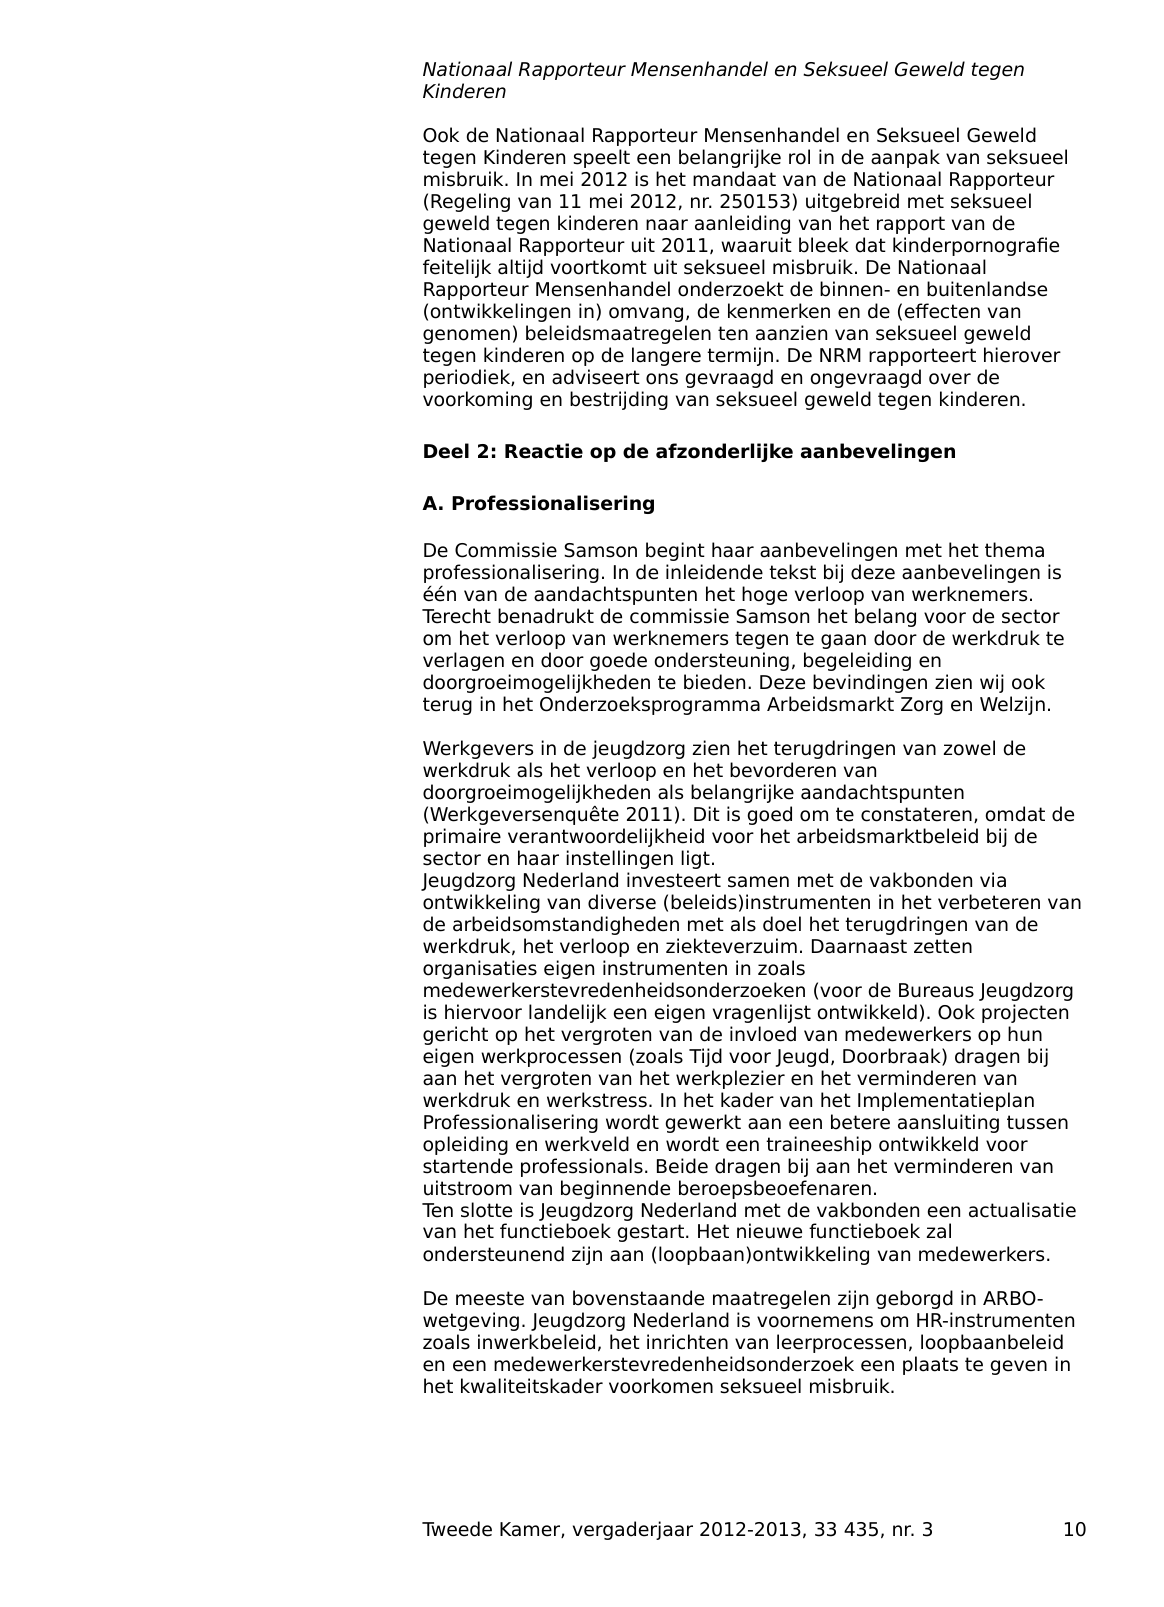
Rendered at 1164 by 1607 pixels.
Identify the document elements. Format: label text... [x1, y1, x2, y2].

subtitle Deel 2: Reactie op de afzonderlijke aanbevelingen [422, 441, 1087, 463]
text De meeste van bovenstaande maatregelen zijn geborgd in ARBO-wetgeving. Jeugdzorg Nederland is voornemens om HR-instrumenten zoals inwerkbeleid, het inrichten van leerprocessen, loopbaanbeleid en een medewerkerstevredenheidsonderzoek een plaats te geven in het kwaliteitskader voorkomen seksueel misbruik. [422, 1288, 1087, 1397]
text Ten slotte is Jeugdzorg Nederland met de vakbonden een actualisatie van het functieboek gestart. Het nieuwe functieboek zal ondersteunend zijn aan (loopbaan)ontwikkeling van medewerkers. [422, 1199, 1087, 1265]
text Ook de Nationaal Rapporteur Mensenhandel en Seksueel Geweld tegen Kinderen speelt een belangrijke rol in de aanpak van seksueel misbruik. In mei 2012 is het mandaat van de Nationaal Rapporteur (Regeling van 11 mei 2012, nr. 250153) uitgebreid met seksueel geweld tegen kinderen naar aanleiding van het rapport van de Nationaal Rapporteur uit 2011, waaruit bleek dat kinderpornografie feitelijk altijd voortkomt uit seksueel misbruik. De Nationaal Rapporteur Mensenhandel onderzoekt de binnen- en buitenlandse (ontwikkelingen in) omvang, de kenmerken en de (effecten van genomen) beleidsmaatregelen ten aanzien van seksueel geweld tegen kinderen op de langere termijn. De NRM rapporteert hierover periodiek, en adviseert ons gevraagd en ongevraagd over de voorkoming en bestrijding van seksueel geweld tegen kinderen. [422, 125, 1087, 411]
text Jeugdzorg Nederland investeert samen met de vakbonden via ontwikkeling van diverse (beleids)instrumenten in het verbeteren van de arbeidsomstandigheden met als doel het terugdringen van de werkdruk, het verloop en ziekteverzuim. Daarnaast zetten organisaties eigen instrumenten in zoals medewerkerstevredenheidsonderzoeken (voor de Bureaus Jeugdzorg is hiervoor landelijk een eigen vragenlijst ontwikkeld). Ook projecten gericht op het vergroten van de invloed van medewerkers op hun eigen werkprocessen (zoals Tijd voor Jeugd, Doorbraak) dragen bij aan het vergroten van het werkplezier en het verminderen van werkdruk en werkstress. In het kader van het Implementatieplan Professionalisering wordt gewerkt aan een betere aansluiting tussen opleiding en werkveld en wordt een traineeship ontwikkeld voor startende professionals. Beide dragen bij aan het verminderen van uitstroom van beginnende beroepsbeoefenaren. [422, 870, 1087, 1199]
subtitle A. Professionalisering [422, 493, 1087, 515]
text Werkgevers in de jeugdzorg zien het terugdringen van zowel de werkdruk als het verloop en het bevorderen van doorgroeimogelijkheden als belangrijke aandachtspunten (Werkgeversenquête 2011). Dit is goed om te constateren, omdat de primaire verantwoordelijkheid voor het arbeidsmarktbeleid bij de sector en haar instellingen ligt. [422, 738, 1087, 870]
text De Commissie Samson begint haar aanbevelingen met het thema professionalisering. In de inleidende tekst bij deze aanbevelingen is één van de aandachtspunten het hoge verloop van werknemers. Terecht benadrukt de commissie Samson het belang voor de sector om het verloop van werknemers tegen te gaan door de werkdruk te verlagen en door goede ondersteuning, begeleiding en doorgroeimogelijkheden te bieden. Deze bevindingen zien wij ook terug in het Onderzoeksprogramma Arbeidsmarkt Zorg en Welzijn. [422, 540, 1087, 716]
subtitle Nationaal Rapporteur Mensenhandel en Seksueel Geweld tegen Kinderen [422, 59, 1087, 103]
